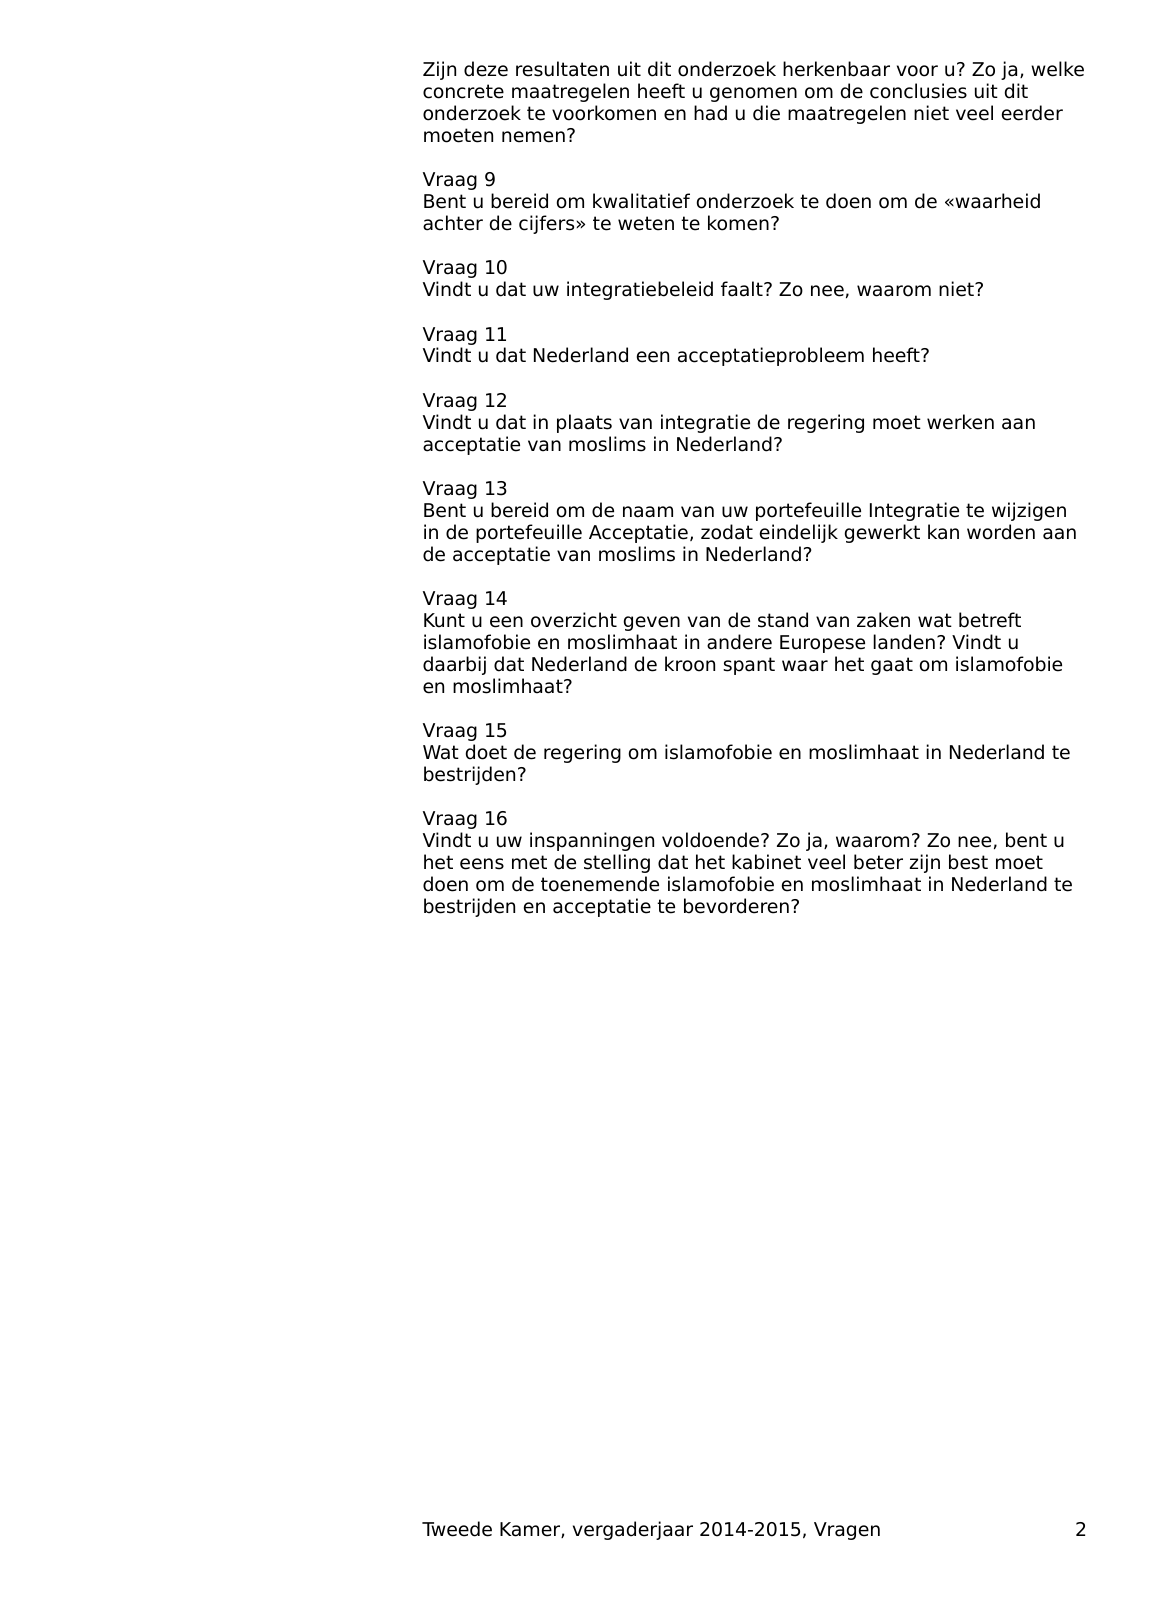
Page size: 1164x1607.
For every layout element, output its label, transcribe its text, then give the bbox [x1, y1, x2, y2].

text Vraag 10 [422, 257, 1087, 279]
text Vraag 12 [422, 389, 1087, 412]
text Bent u bereid om kwalitatief onderzoek te doen om de «waarheid achter de cijfers» te weten te komen? [422, 191, 1087, 235]
text Wat doet de regering om islamofobie en moslimhaat in Nederland te bestrijden? [422, 742, 1087, 786]
text Vindt u uw inspanningen voldoende? Zo ja, waarom? Zo nee, bent u het eens met de stelling dat het kabinet veel beter zijn best moet doen om de toenemende islamofobie en moslimhaat in Nederland te bestrijden en acceptatie te bevorderen? [422, 830, 1087, 918]
text Bent u bereid om de naam van uw portefeuille Integratie te wijzigen in de portefeuille Acceptatie, zodat eindelijk gewerkt kan worden aan de acceptatie van moslims in Nederland? [422, 500, 1087, 566]
text Vraag 16 [422, 808, 1087, 830]
text Vraag 14 [422, 588, 1087, 610]
text Kunt u een overzicht geven van de stand van zaken wat betreft islamofobie en moslimhaat in andere Europese landen? Vindt u daarbij dat Nederland de kroon spant waar het gaat om islamofobie en moslimhaat? [422, 610, 1087, 698]
text Vraag 15 [422, 720, 1087, 742]
text Vraag 13 [422, 478, 1087, 500]
text Vraag 9 [422, 169, 1087, 191]
text Vindt u dat in plaats van integratie de regering moet werken aan acceptatie van moslims in Nederland? [422, 412, 1087, 456]
text Zijn deze resultaten uit dit onderzoek herkenbaar voor u? Zo ja, welke concrete maatregelen heeft u genomen om de conclusies uit dit onderzoek te voorkomen en had u die maatregelen niet veel eerder moeten nemen? [422, 59, 1087, 147]
text Vindt u dat Nederland een acceptatieprobleem heeft? [422, 345, 1087, 367]
text Vindt u dat uw integratiebeleid faalt? Zo nee, waarom niet? [422, 279, 1087, 301]
text Vraag 11 [422, 323, 1087, 345]
